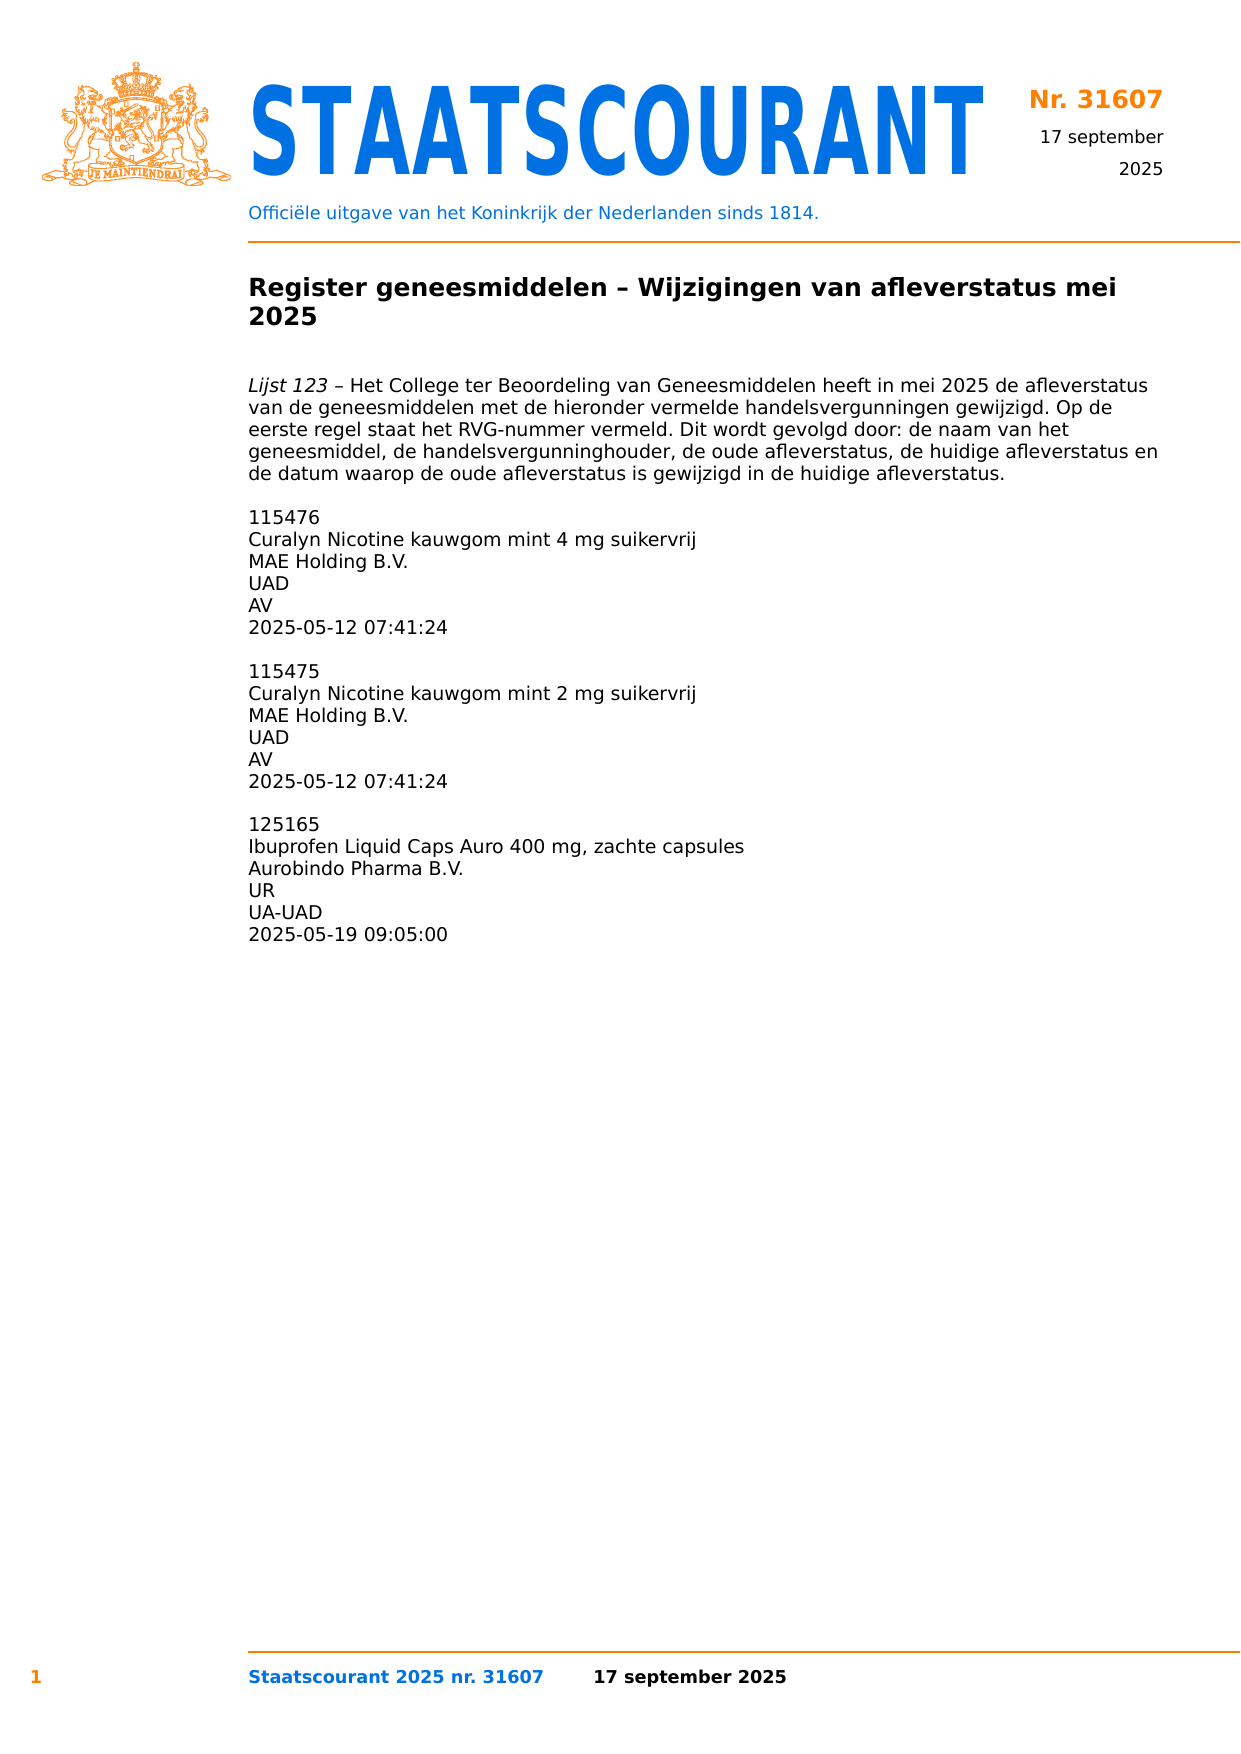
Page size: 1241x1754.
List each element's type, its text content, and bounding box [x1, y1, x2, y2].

text AV [248, 595, 1163, 617]
text UR [248, 880, 1163, 902]
table_cell 17 september [998, 121, 1240, 153]
text 115475 [248, 661, 1163, 683]
text 2025-05-12 07:41:24 [248, 617, 1163, 639]
table_header STAATSCOURANT [248, 62, 998, 203]
text AV [248, 748, 1163, 771]
subtitle Register geneesmiddelen – Wijzigingen van afleverstatus mei 2025 [248, 273, 1163, 331]
text MAE Holding B.V. [248, 551, 1163, 573]
picture [41, 62, 231, 186]
table_header Nr. 31607 [998, 62, 1240, 121]
text 115476 [248, 507, 1163, 529]
text UAD [248, 573, 1163, 595]
text UA-UAD [248, 902, 1163, 924]
text 125165 [248, 814, 1163, 836]
table_cell Officiële uitgave van het Koninkrijk der Nederlanden sinds 1814. [248, 203, 1240, 241]
text 2025-05-19 09:05:00 [248, 924, 1163, 946]
table_cell 2025 [998, 153, 1240, 203]
text MAE Holding B.V. [248, 704, 1163, 727]
table_header [25, 62, 248, 241]
text Curalyn Nicotine kauwgom mint 4 mg suikervrij [248, 529, 1163, 551]
text Curalyn Nicotine kauwgom mint 2 mg suikervrij [248, 683, 1163, 704]
text Ibuprofen Liquid Caps Auro 400 mg, zachte capsules [248, 836, 1163, 858]
text 2025-05-12 07:41:24 [248, 771, 1163, 792]
text Lijst 123 – Het College ter Beoordeling van Geneesmiddelen heeft in mei 2025 de afleverstatus van de geneesmiddelen met de hieronder vermelde handelsvergunningen gewijzigd. Op de eerste regel staat het RVG-nummer vermeld. Dit wordt gevolgd door: de naam van het geneesmiddel, de handelsvergunninghouder, de oude afleverstatus, de huidige afleverstatus en de datum waarop de oude afleverstatus is gewijzigd in de huidige afleverstatus. [248, 375, 1163, 485]
text Aurobindo Pharma B.V. [248, 858, 1163, 880]
text UAD [248, 727, 1163, 748]
